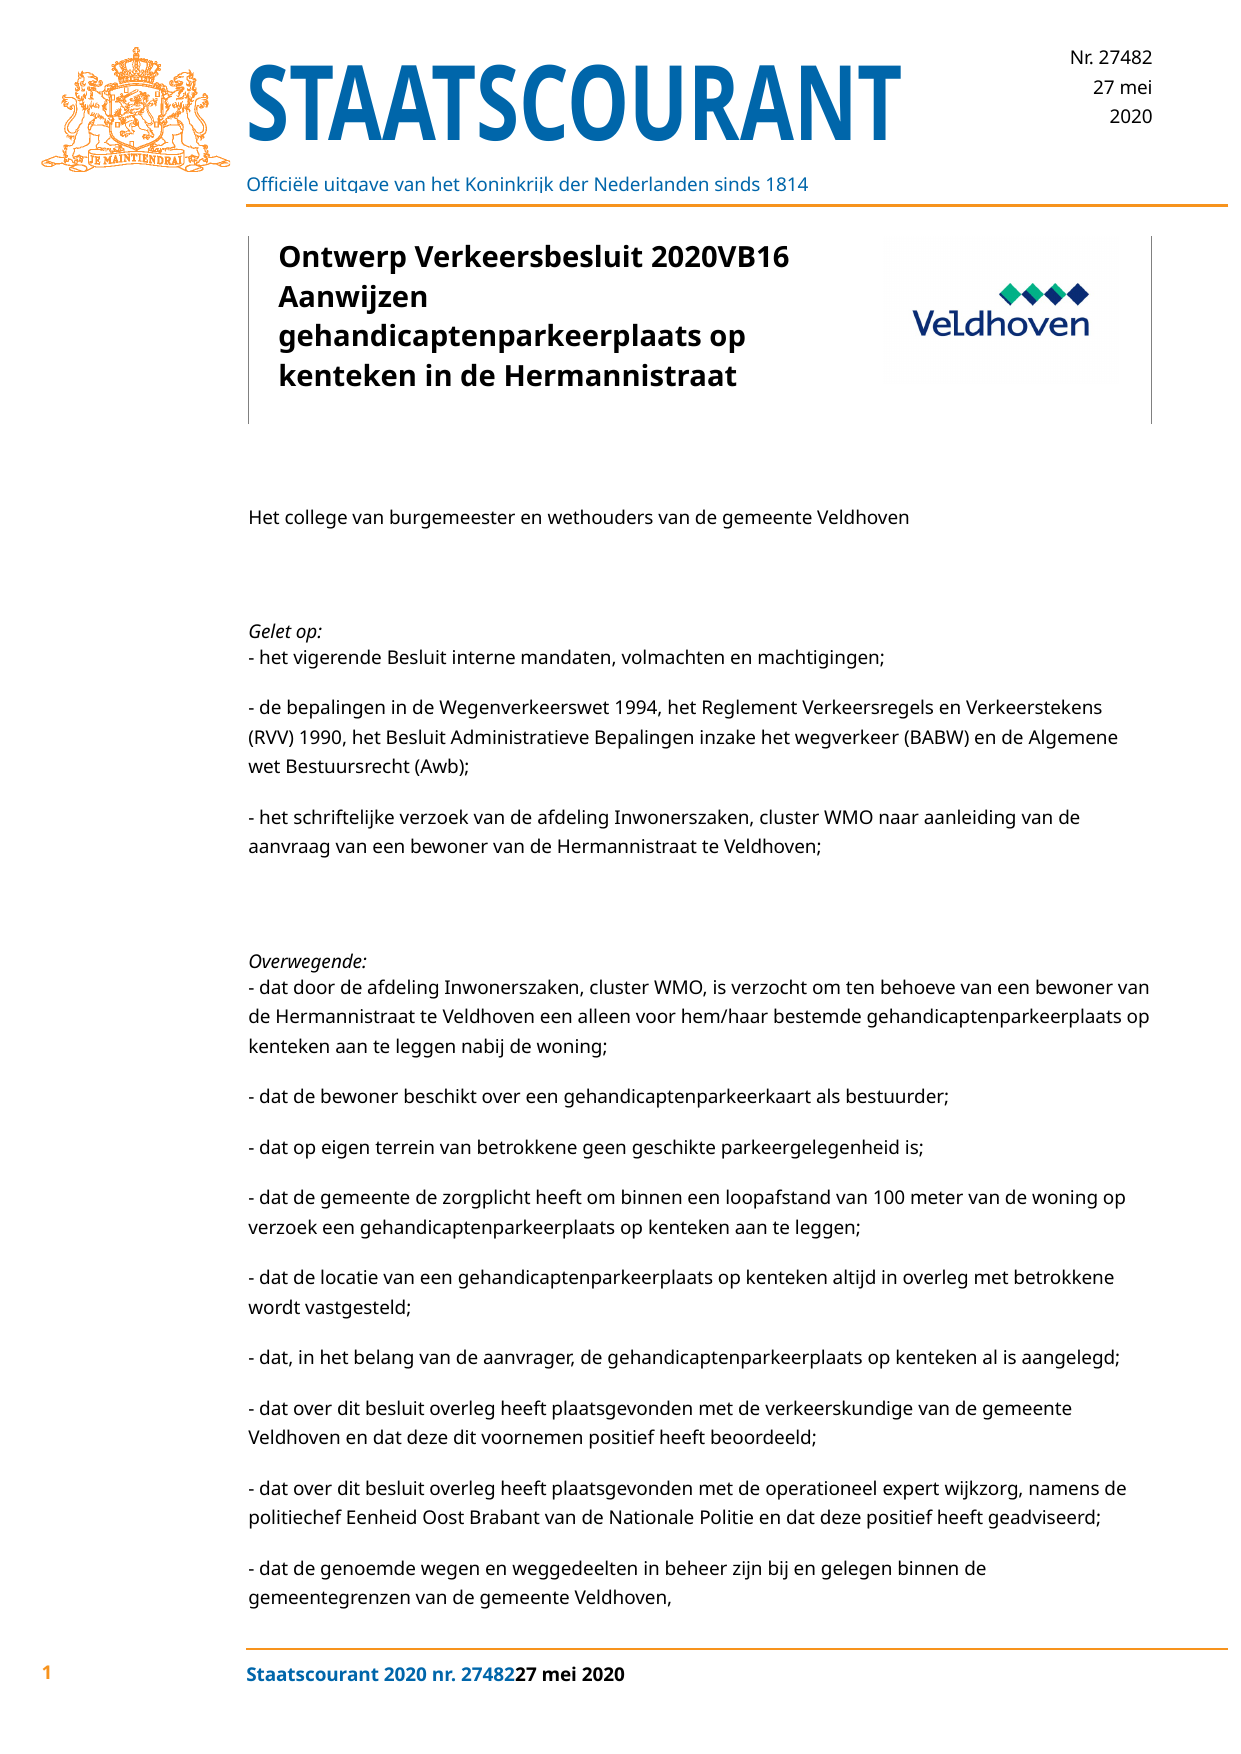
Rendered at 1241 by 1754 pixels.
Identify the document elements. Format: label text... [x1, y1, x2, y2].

text - dat de locatie van een gehandicaptenparkeerplaats op kenteken altijd in overleg met betrokkene wordt vastgesteld; [248, 1264, 1152, 1319]
picture [882, 236, 1119, 384]
text - dat de gemeente de zorgplicht heeft om binnen een loopafstand van 100 meter van de woning op verzoek een gehandicaptenparkeerplaats op kenteken aan te leggen; [248, 1184, 1152, 1239]
text - het vigerende Besluit interne mandaten, volmachten en machtigingen; [248, 644, 1152, 670]
table_header [850, 236, 1151, 424]
table_header Ontwerp Verkeersbesluit 2020VB16 Aanwijzen gehandicaptenparkeerplaats op kenteken in de Hermannistraat [249, 236, 850, 424]
picture [41, 47, 231, 172]
text Het college van burgemeester en wethouders van de gemeente Veldhoven [248, 504, 1152, 530]
text Overwegende: [248, 948, 1152, 974]
text - dat op eigen terrein van betrokkene geen geschikte parkeergelegenheid is; [248, 1134, 1152, 1159]
text - dat over dit besluit overleg heeft plaatsgevonden met de verkeerskundige van de gemeente Veldhoven en dat deze dit voornemen positief heeft beoordeeld; [248, 1395, 1152, 1450]
text Gelet op: [248, 618, 1152, 644]
text - de bepalingen in de Wegenverkeerswet 1994, het Reglement Verkeersregels en Verkeerstekens (RVV) 1990, het Besluit Administratieve Bepalingen inzake het wegverkeer (BABW) en de Algemene wet Bestuursrecht (Awb); [248, 694, 1152, 779]
text - dat door de afdeling Inwonerszaken, cluster WMO, is verzocht om ten behoeve van een bewoner van de Hermannistraat te Veldhoven een alleen voor hem/haar bestemde gehandicaptenparkeerplaats op kenteken aan te leggen nabij de woning; [248, 974, 1152, 1059]
text - dat, in het belang van de aanvrager, de gehandicaptenparkeerplaats op kenteken al is aangelegd; [248, 1344, 1152, 1370]
text - dat de bewoner beschikt over een gehandicaptenparkeerkaart als bestuurder; [248, 1083, 1152, 1109]
text - dat over dit besluit overleg heeft plaatsgevonden met de operationeel expert wijkzorg, namens de politiechef Eenheid Oost Brabant van de Nationale Politie en dat deze positief heeft geadviseerd; [248, 1475, 1152, 1530]
text - dat de genoemde wegen en weggedeelten in beheer zijn bij en gelegen binnen de gemeentegrenzen van de gemeente Veldhoven, [248, 1555, 1152, 1610]
text - het schriftelijke verzoek van de afdeling Inwonerszaken, cluster WMO naar aanleiding van de aanvraag van een bewoner van de Hermannistraat te Veldhoven; [248, 804, 1152, 859]
